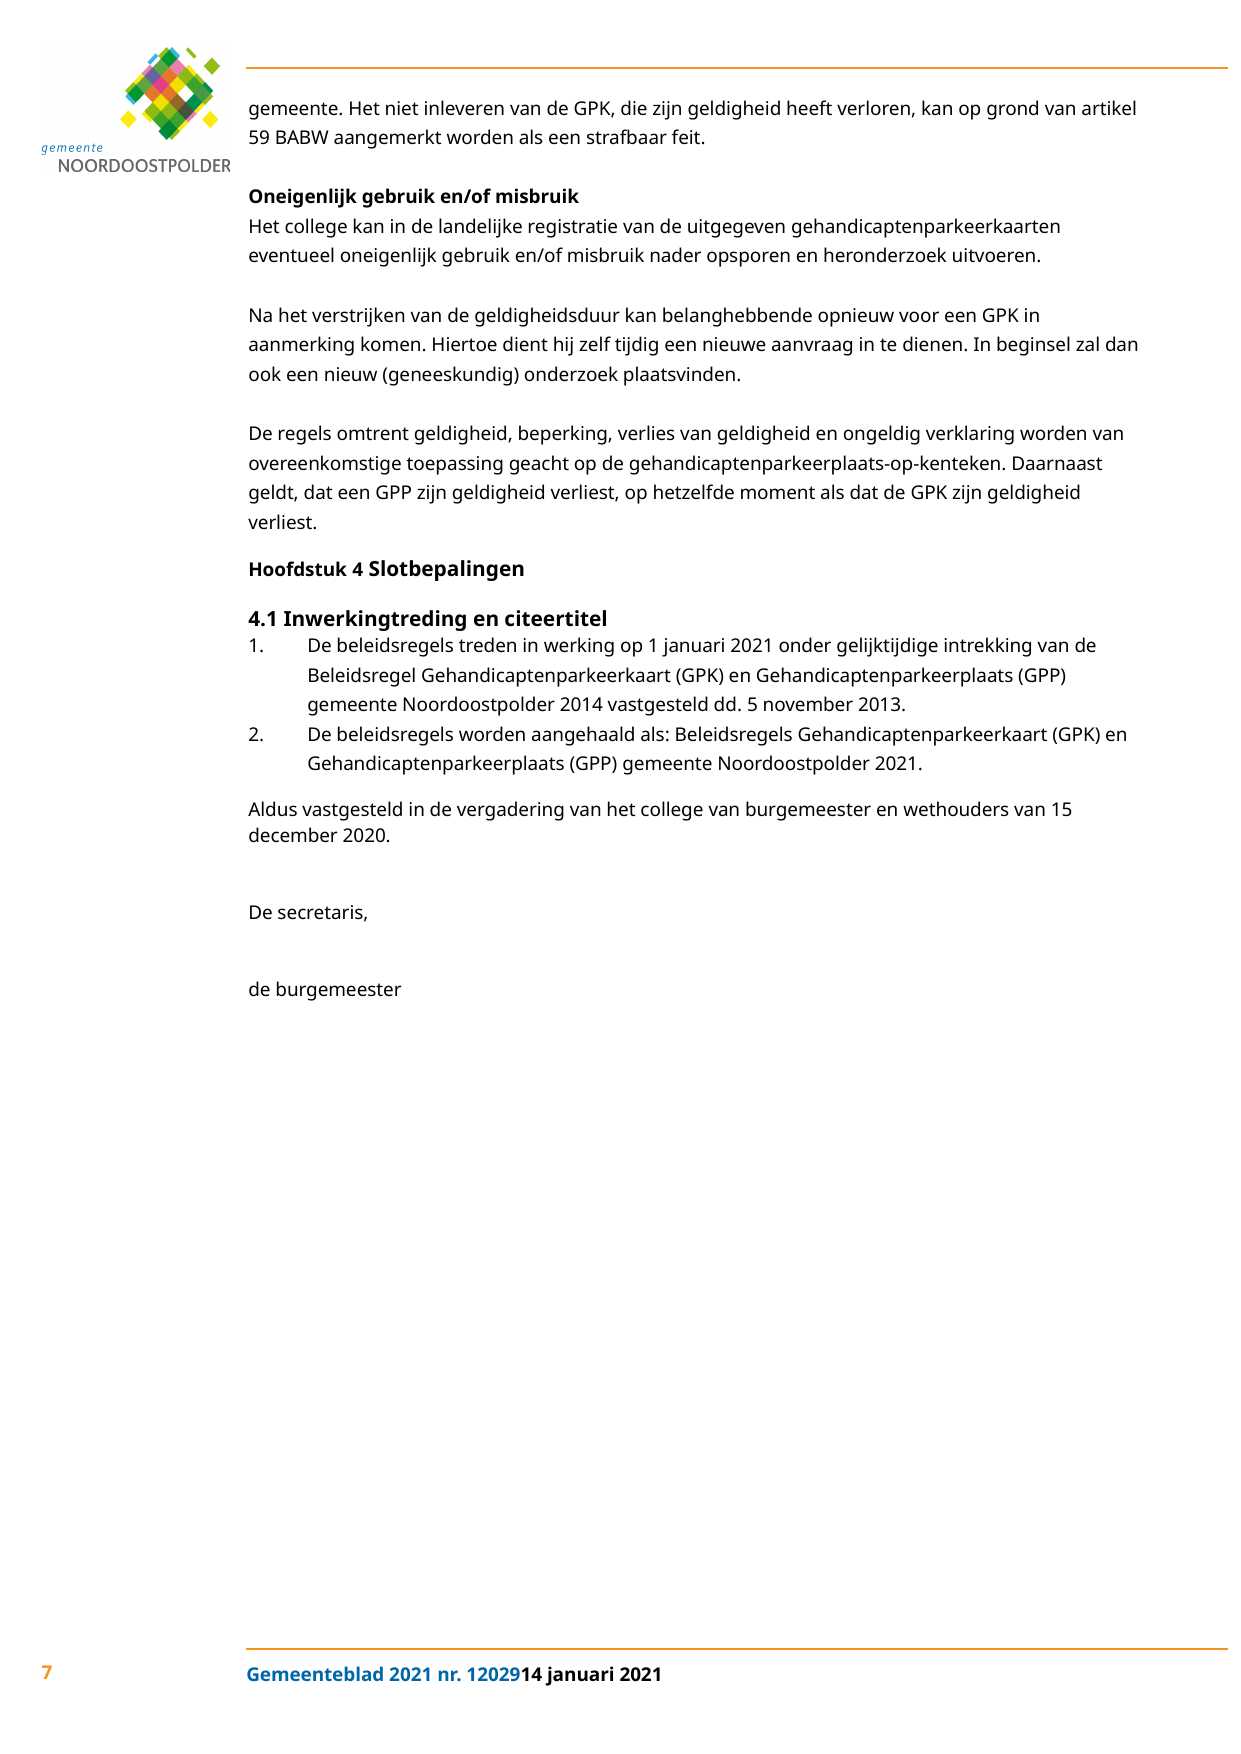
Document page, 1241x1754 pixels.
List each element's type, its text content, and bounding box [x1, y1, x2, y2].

text 4.1 Inwerkingtreding en citeertitel [248, 604, 1152, 632]
list De beleidsregels worden aangehaald als: Beleidsregels Gehandicaptenparkeerkaart (GPK) en Gehandicaptenparkeerplaats (GPP) gemeente Noordoostpolder 2021. [248, 721, 1152, 776]
text De regels omtrent geldigheid, beperking, verlies van geldigheid en ongeldig verklaring worden van overeenkomstige toepassing geacht op de gehandicaptenparkeerplaats-op-kenteken. Daarnaast geldt, dat een GPP zijn geldigheid verliest, op hetzelfde moment als dat de GPK zijn geldigheid verliest. [248, 420, 1152, 535]
text Na het verstrijken van de geldigheidsduur kan belanghebbende opnieuw voor een GPK in aanmerking komen. Hiertoe dient hij zelf tijdig een nieuwe aanvraag in te dienen. In beginsel zal dan ook een nieuw (geneeskundig) onderzoek plaatsvinden. [248, 302, 1152, 387]
list De beleidsregels treden in werking op 1 januari 2021 onder gelijktijdige intrekking van de Beleidsregel Gehandicaptenparkeerkaart (GPK) en Gehandicaptenparkeerplaats (GPP) gemeente Noordoostpolder 2014 vastgesteld dd. 5 november 2013. [248, 632, 1152, 717]
text de burgemeester [248, 976, 1152, 1002]
text Aldus vastgesteld in de vergadering van het college van burgemeester en wethouders van 15 december 2020. [248, 796, 1152, 848]
text Het college kan in de landelijke registratie van de uitgegeven gehandicaptenparkeerkaarten eventueel oneigenlijk gebruik en/of misbruik nader opsporen en heronderzoek uitvoeren. [248, 213, 1152, 268]
text gemeente. Het niet inleveren van de GPK, die zijn geldigheid heeft verloren, kan op grond van artikel 59 BABW aangemerkt worden als een strafbaar feit. [248, 95, 1152, 150]
text Oneigenlijk gebruik en/of misbruik [248, 183, 1152, 209]
picture [41, 47, 231, 172]
text Hoofdstuk 4 Slotbepalingen [248, 554, 1152, 583]
text De secretaris, [248, 899, 1152, 925]
